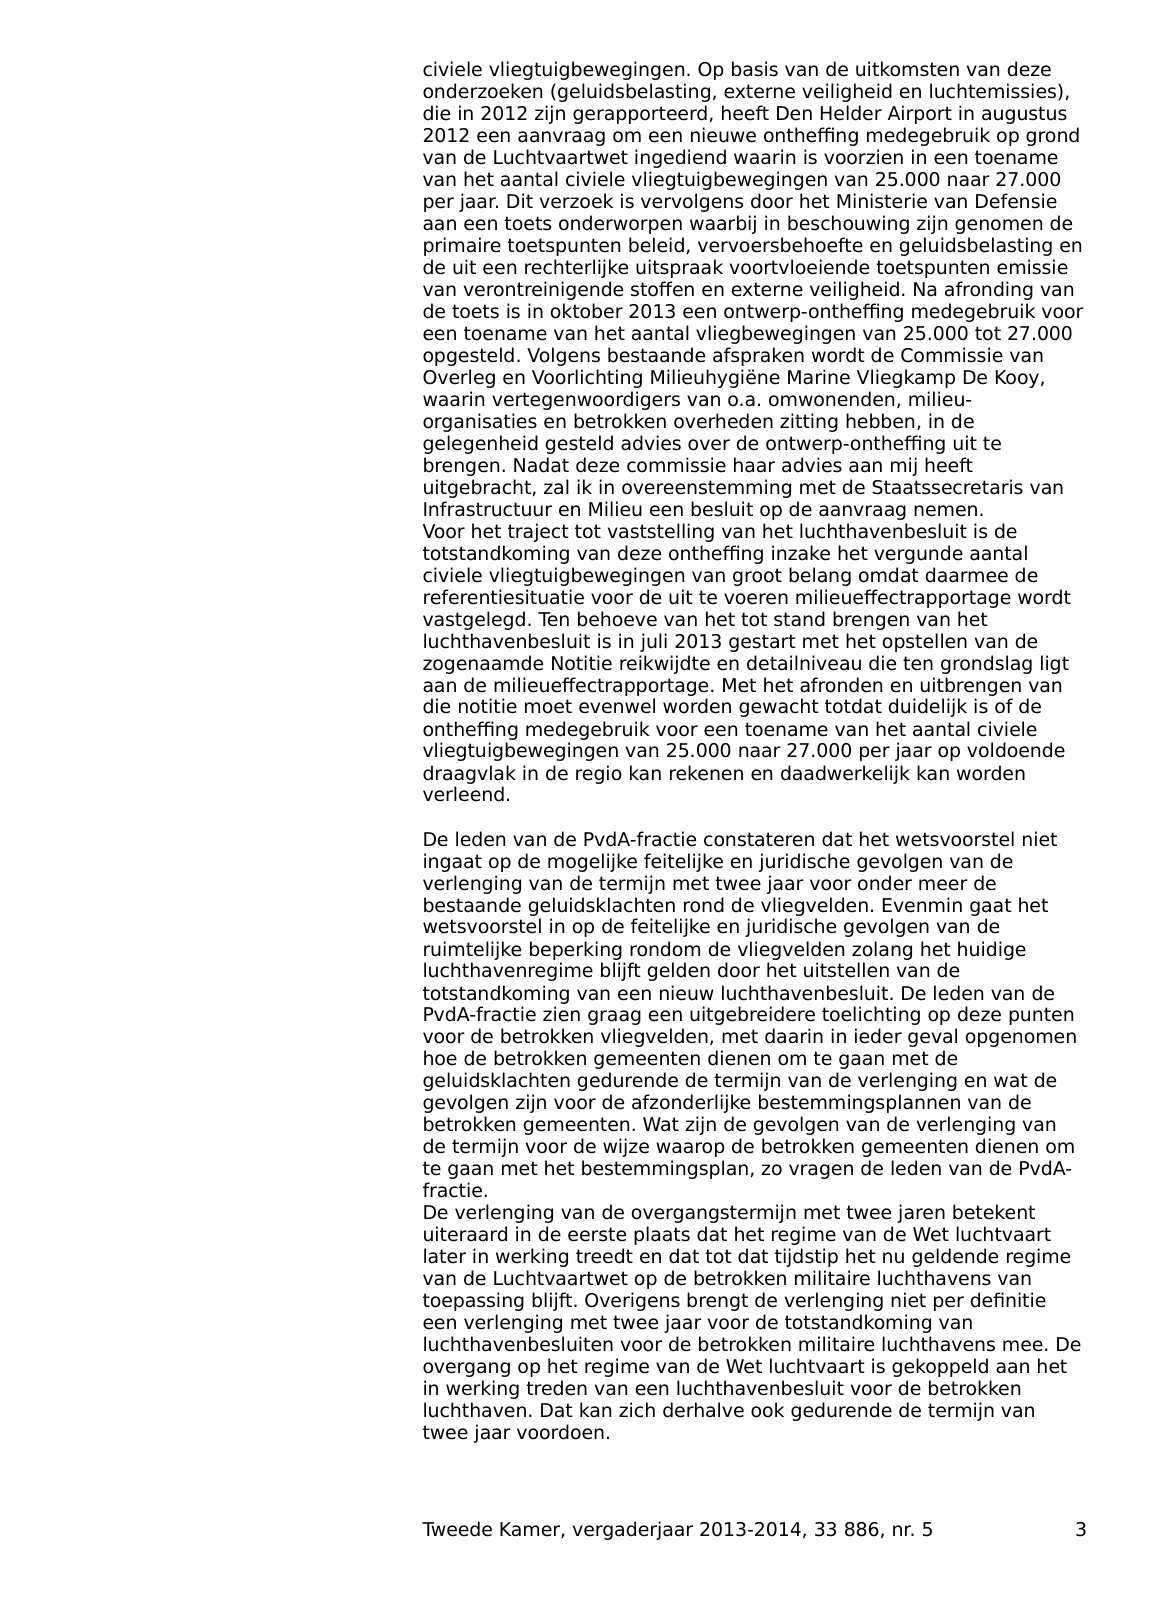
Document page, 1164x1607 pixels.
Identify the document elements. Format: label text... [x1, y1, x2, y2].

text De leden van de PvdA-fractie constateren dat het wetsvoorstel niet ingaat op de mogelijke feitelijke en juridische gevolgen van de verlenging van de termijn met twee jaar voor onder meer de bestaande geluidsklachten rond de vliegvelden. Evenmin gaat het wetsvoorstel in op de feitelijke en juridische gevolgen van de ruimtelijke beperking rondom de vliegvelden zolang het huidige luchthavenregime blijft gelden door het uitstellen van de totstandkoming van een nieuw luchthavenbesluit. De leden van de PvdA-fractie zien graag een uitgebreidere toelichting op deze punten voor de betrokken vliegvelden, met daarin in ieder geval opgenomen hoe de betrokken gemeenten dienen om te gaan met de geluidsklachten gedurende de termijn van de verlenging en wat de gevolgen zijn voor de afzonderlijke bestemmingsplannen van de betrokken gemeenten. Wat zijn de gevolgen van de verlenging van de termijn voor de wijze waarop de betrokken gemeenten dienen om te gaan met het bestemmingsplan, zo vragen de leden van de PvdA-fractie. [422, 828, 1087, 1202]
text Voor het traject tot vaststelling van het luchthavenbesluit is de totstandkoming van deze ontheffing inzake het vergunde aantal civiele vliegtuigbewegingen van groot belang omdat daarmee de referentiesituatie voor de uit te voeren milieueffectrapportage wordt vastgelegd. Ten behoeve van het tot stand brengen van het luchthavenbesluit is in juli 2013 gestart met het opstellen van de zogenaamde Notitie reikwijdte en detailniveau die ten grondslag ligt aan de milieueffectrapportage. Met het afronden en uitbrengen van die notitie moet evenwel worden gewacht totdat duidelijk is of de ontheffing medegebruik voor een toename van het aantal civiele vliegtuigbewegingen van 25.000 naar 27.000 per jaar op voldoende draagvlak in de regio kan rekenen en daadwerkelijk kan worden verleend. [422, 521, 1087, 806]
text civiele vliegtuigbewegingen. Op basis van de uitkomsten van deze onderzoeken (geluidsbelasting, externe veiligheid en luchtemissies), die in 2012 zijn gerapporteerd, heeft Den Helder Airport in augustus 2012 een aanvraag om een nieuwe ontheffing medegebruik op grond van de Luchtvaartwet ingediend waarin is voorzien in een toename van het aantal civiele vliegtuigbewegingen van 25.000 naar 27.000 per jaar. Dit verzoek is vervolgens door het Ministerie van Defensie aan een toets onderworpen waarbij in beschouwing zijn genomen de primaire toetspunten beleid, vervoersbehoefte en geluidsbelasting en de uit een rechterlijke uitspraak voortvloeiende toetspunten emissie van verontreinigende stoffen en externe veiligheid. Na afronding van de toets is in oktober 2013 een ontwerp-ontheffing medegebruik voor een toename van het aantal vliegbewegingen van 25.000 tot 27.000 opgesteld. Volgens bestaande afspraken wordt de Commissie van Overleg en Voorlichting Milieuhygiëne Marine Vliegkamp De Kooy, waarin vertegenwoordigers van o.a. omwonenden, milieu-organisaties en betrokken overheden zitting hebben, in de gelegenheid gesteld advies over de ontwerp-ontheffing uit te brengen. Nadat deze commissie haar advies aan mij heeft uitgebracht, zal ik in overeenstemming met de Staatssecretaris van Infrastructuur en Milieu een besluit op de aanvraag nemen. [422, 59, 1087, 521]
text De verlenging van de overgangstermijn met twee jaren betekent uiteraard in de eerste plaats dat het regime van de Wet luchtvaart later in werking treedt en dat tot dat tijdstip het nu geldende regime van de Luchtvaartwet op de betrokken militaire luchthavens van toepassing blijft. Overigens brengt de verlenging niet per definitie een verlenging met twee jaar voor de totstandkoming van luchthavenbesluiten voor de betrokken militaire luchthavens mee. De overgang op het regime van de Wet luchtvaart is gekoppeld aan het in werking treden van een luchthavenbesluit voor de betrokken luchthaven. Dat kan zich derhalve ook gedurende de termijn van twee jaar voordoen. [422, 1202, 1087, 1444]
